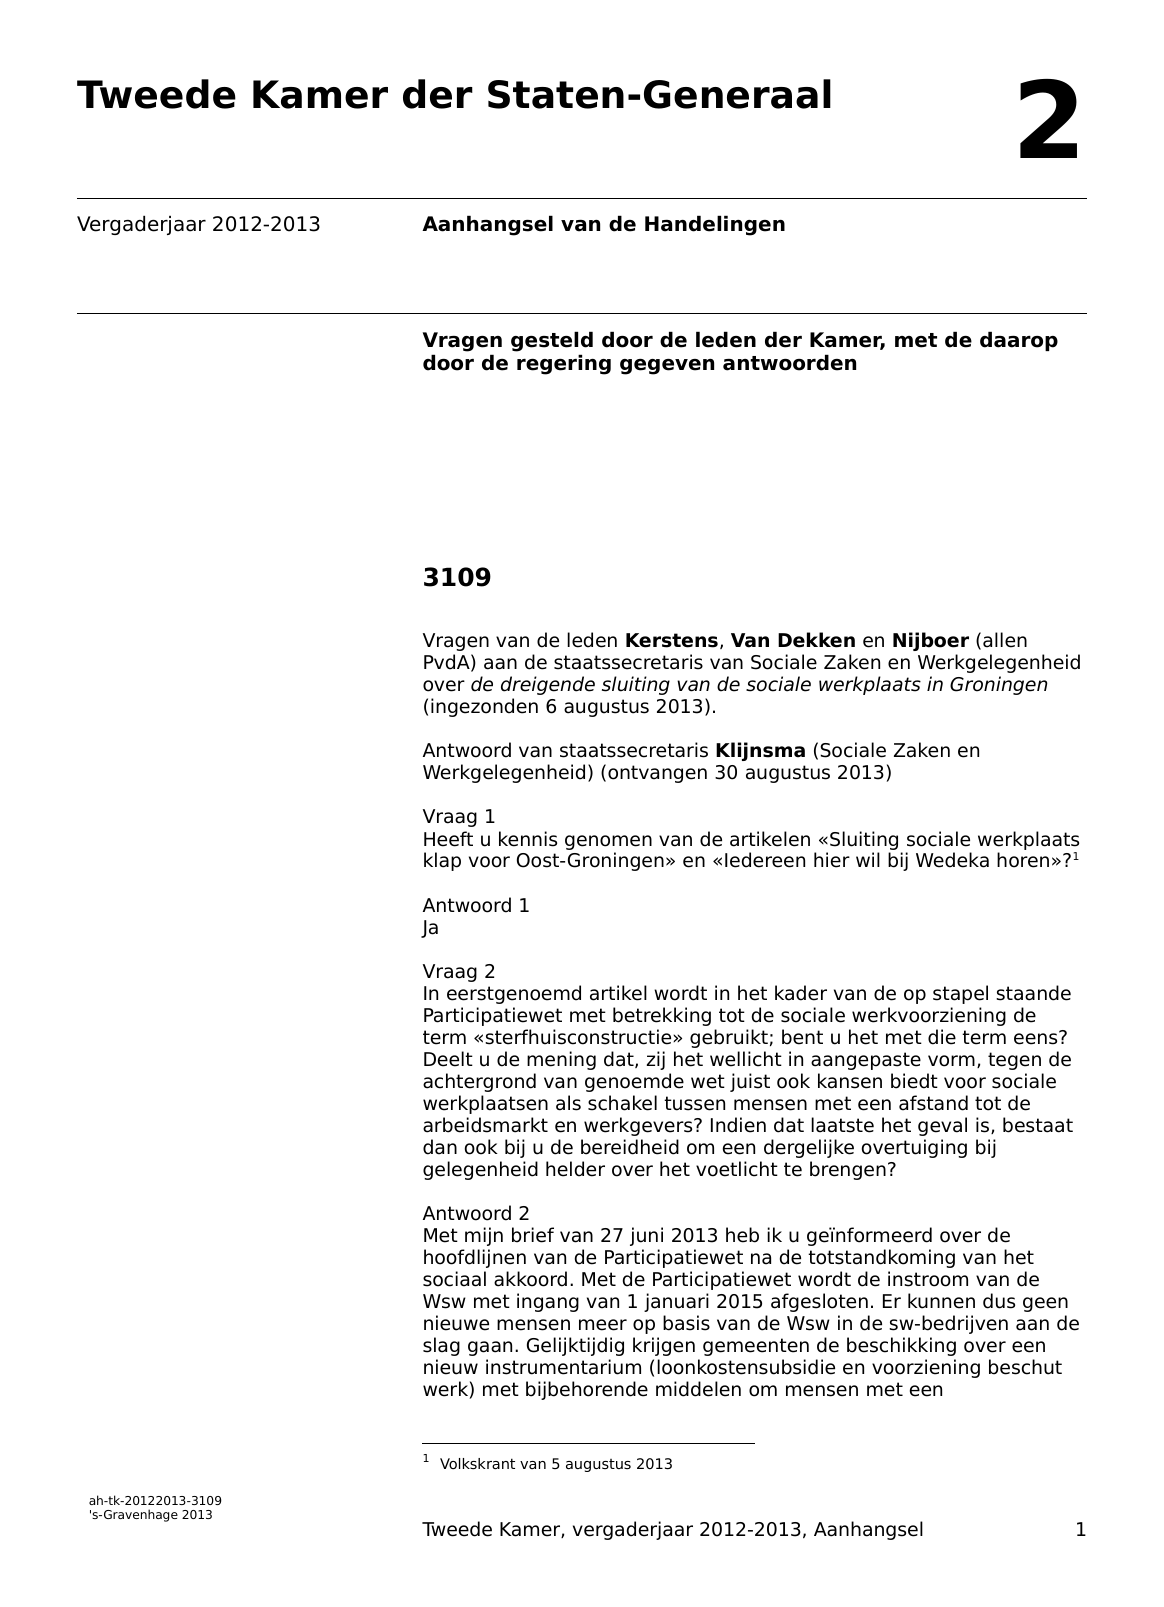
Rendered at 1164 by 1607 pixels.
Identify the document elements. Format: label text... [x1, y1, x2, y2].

text 3109 [422, 563, 1087, 592]
text Vraag 1 [422, 806, 1087, 828]
text Met mijn brief van 27 juni 2013 heb ik u geïnformeerd over de hoofdlijnen van de Participatiewet na de totstandkoming van het sociaal akkoord. Met de Participatiewet wordt de instroom van de Wsw met ingang van 1 januari 2015 afgesloten. Er kunnen dus geen nieuwe mensen meer op basis van de Wsw in de sw-bedrijven aan de slag gaan. Gelijktijdig krijgen gemeenten de beschikking over een nieuw instrumentarium (loonkostensubsidie en voorziening beschut werk) met bijbehorende middelen om mensen met een [422, 1225, 1087, 1401]
text Vraag 2 [422, 961, 1087, 983]
text In eerstgenoemd artikel wordt in het kader van de op stapel staande Participatiewet met betrekking tot de sociale werkvoorziening de term «sterfhuisconstructie» gebruikt; bent u het met die term eens? Deelt u de mening dat, zij het wellicht in aangepaste vorm, tegen de achtergrond van genoemde wet juist ook kansen biedt voor sociale werkplaatsen als schakel tussen mensen met een afstand tot de arbeidsmarkt en werkgevers? Indien dat laatste het geval is, bestaat dan ook bij u de bereidheid om een dergelijke overtuiging bij gelegenheid helder over het voetlicht te brengen? [422, 983, 1087, 1181]
text Heeft u kennis genomen van de artikelen «Sluiting sociale werkplaats klap voor Oost-Groningen» en «Iedereen hier wil bij Wedeka horen»? [422, 828, 1087, 872]
table_cell [77, 314, 422, 375]
text Vragen van de leden Kerstens, Van Dekken en Nijboer (allen PvdA) aan de staatssecretaris van Sociale Zaken en Werkgelegenheid over de dreigende sluiting van de sociale werkplaats in Groningen (ingezonden 6 augustus 2013). [422, 630, 1087, 718]
text Antwoord 1 [422, 894, 1087, 917]
text Antwoord 2 [422, 1203, 1087, 1225]
text Antwoord van staatssecretaris Klijnsma (Sociale Zaken en Werkgelegenheid) (ontvangen 30 augustus 2013) [422, 740, 1087, 784]
table_header 2 [886, 59, 1087, 198]
table_header Tweede Kamer der Staten-Generaal [77, 59, 886, 198]
text Volkskrant van 5 augustus 2013 [422, 1452, 1087, 1474]
table_cell Vergaderjaar 2012-2013 [77, 199, 422, 313]
text ah-tk-20122013-3109 [88, 1494, 323, 1508]
text Ja [422, 917, 1087, 938]
table_cell Aanhangsel van de Handelingen [422, 199, 1087, 313]
text 's-Gravenhage 2013 [88, 1508, 323, 1522]
table_cell Vragen gesteld door de leden der Kamer, met de daarop door de regering gegeven antwoorden [422, 314, 1087, 375]
